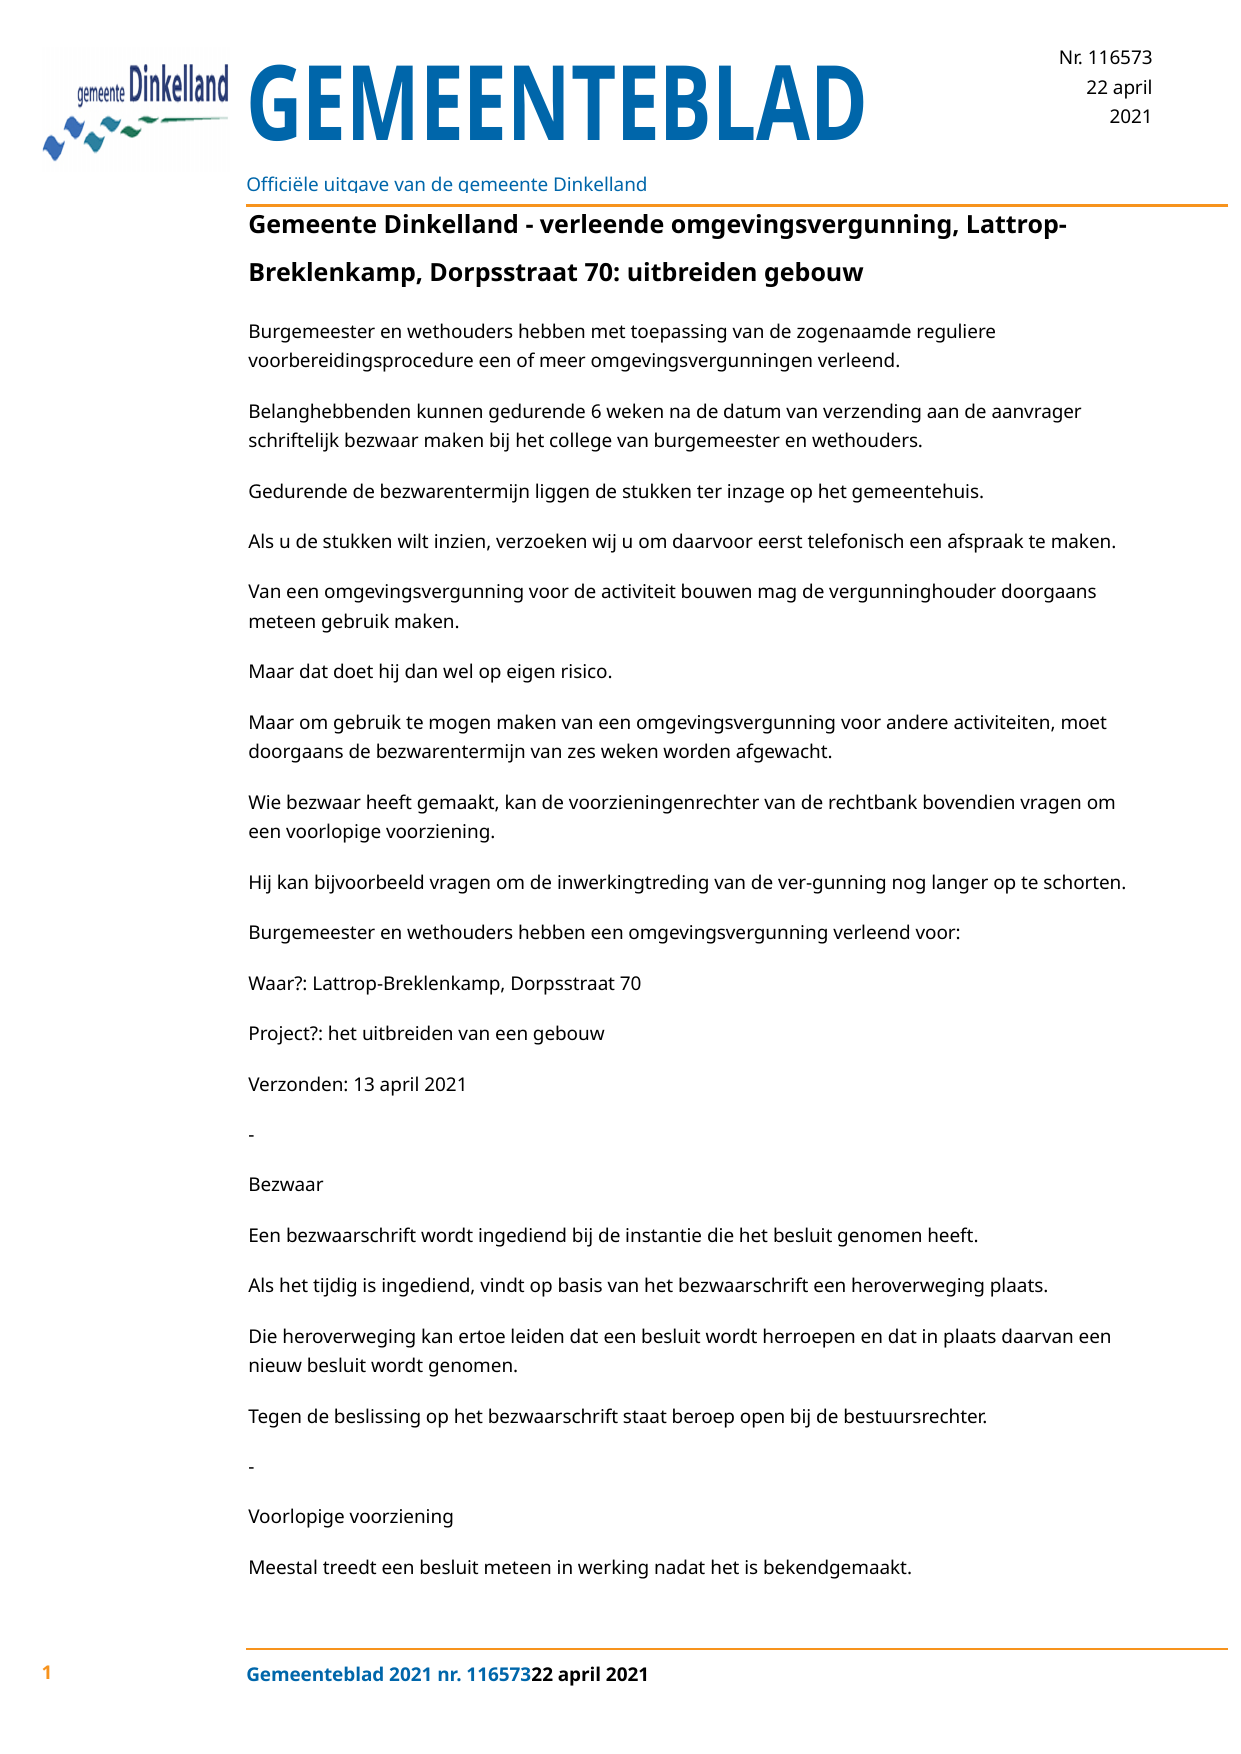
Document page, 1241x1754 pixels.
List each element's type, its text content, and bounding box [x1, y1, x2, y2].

text Gemeente Dinkelland - verleende omgevingsvergunning, Lattrop-Breklenkamp, Dorpsstraat 70: uitbreiden gebouw [248, 207, 1152, 288]
text Project?: het uitbreiden van een gebouw [248, 1020, 1152, 1046]
text Voorlopige voorziening [248, 1504, 1152, 1529]
text Als u de stukken wilt inzien, verzoeken wij u om daarvoor eerst telefonisch een afspraak te maken. [248, 528, 1152, 554]
text Hij kan bijvoorbeeld vragen om de inwerkingtreding van de ver-gunning nog langer op te schorten. [248, 869, 1152, 895]
picture [41, 47, 231, 172]
text Belanghebbenden kunnen gedurende 6 weken na de datum van verzending aan de aanvrager schriftelijk bezwaar maken bij het college van burgemeester en wethouders. [248, 398, 1152, 453]
text Burgemeester en wethouders hebben met toepassing van de zogenaamde reguliere voorbereidingsprocedure een of meer omgevingsvergunningen verleend. [248, 318, 1152, 373]
text Van een omgevingsvergunning voor de activiteit bouwen mag de vergunninghouder doorgaans meteen gebruik maken. [248, 579, 1152, 634]
text Maar om gebruik te mogen maken van een omgevingsvergunning voor andere activiteiten, moet doorgaans de bezwarentermijn van zes weken worden afgewacht. [248, 709, 1152, 764]
text Tegen de beslissing op het bezwaarschrift staat beroep open bij de bestuursrechter. [248, 1403, 1152, 1429]
text Meestal treedt een besluit meteen in werking nadat het is bekendgemaakt. [248, 1554, 1152, 1580]
text - [248, 1453, 1152, 1479]
text Burgemeester en wethouders hebben een omgevingsvergunning verleend voor: [248, 919, 1152, 945]
text - [248, 1121, 1152, 1147]
text Gedurende de bezwarentermijn liggen de stukken ter inzage op het gemeentehuis. [248, 478, 1152, 504]
text Bezwaar [248, 1172, 1152, 1197]
text Waar?: Lattrop-Breklenkamp, Dorpsstraat 70 [248, 970, 1152, 996]
text Een bezwaarschrift wordt ingediend bij de instantie die het besluit genomen heeft. [248, 1222, 1152, 1248]
text Die heroverweging kan ertoe leiden dat een besluit wordt herroepen en dat in plaats daarvan een nieuw besluit wordt genomen. [248, 1323, 1152, 1378]
text Wie bezwaar heeft gemaakt, kan de voorzieningenrechter van de rechtbank bovendien vragen om een voorlopige voorziening. [248, 789, 1152, 844]
text Maar dat doet hij dan wel op eigen risico. [248, 659, 1152, 684]
text Verzonden: 13 april 2021 [248, 1071, 1152, 1097]
text Als het tijdig is ingediend, vindt op basis van het bezwaarschrift een heroverweging plaats. [248, 1272, 1152, 1298]
